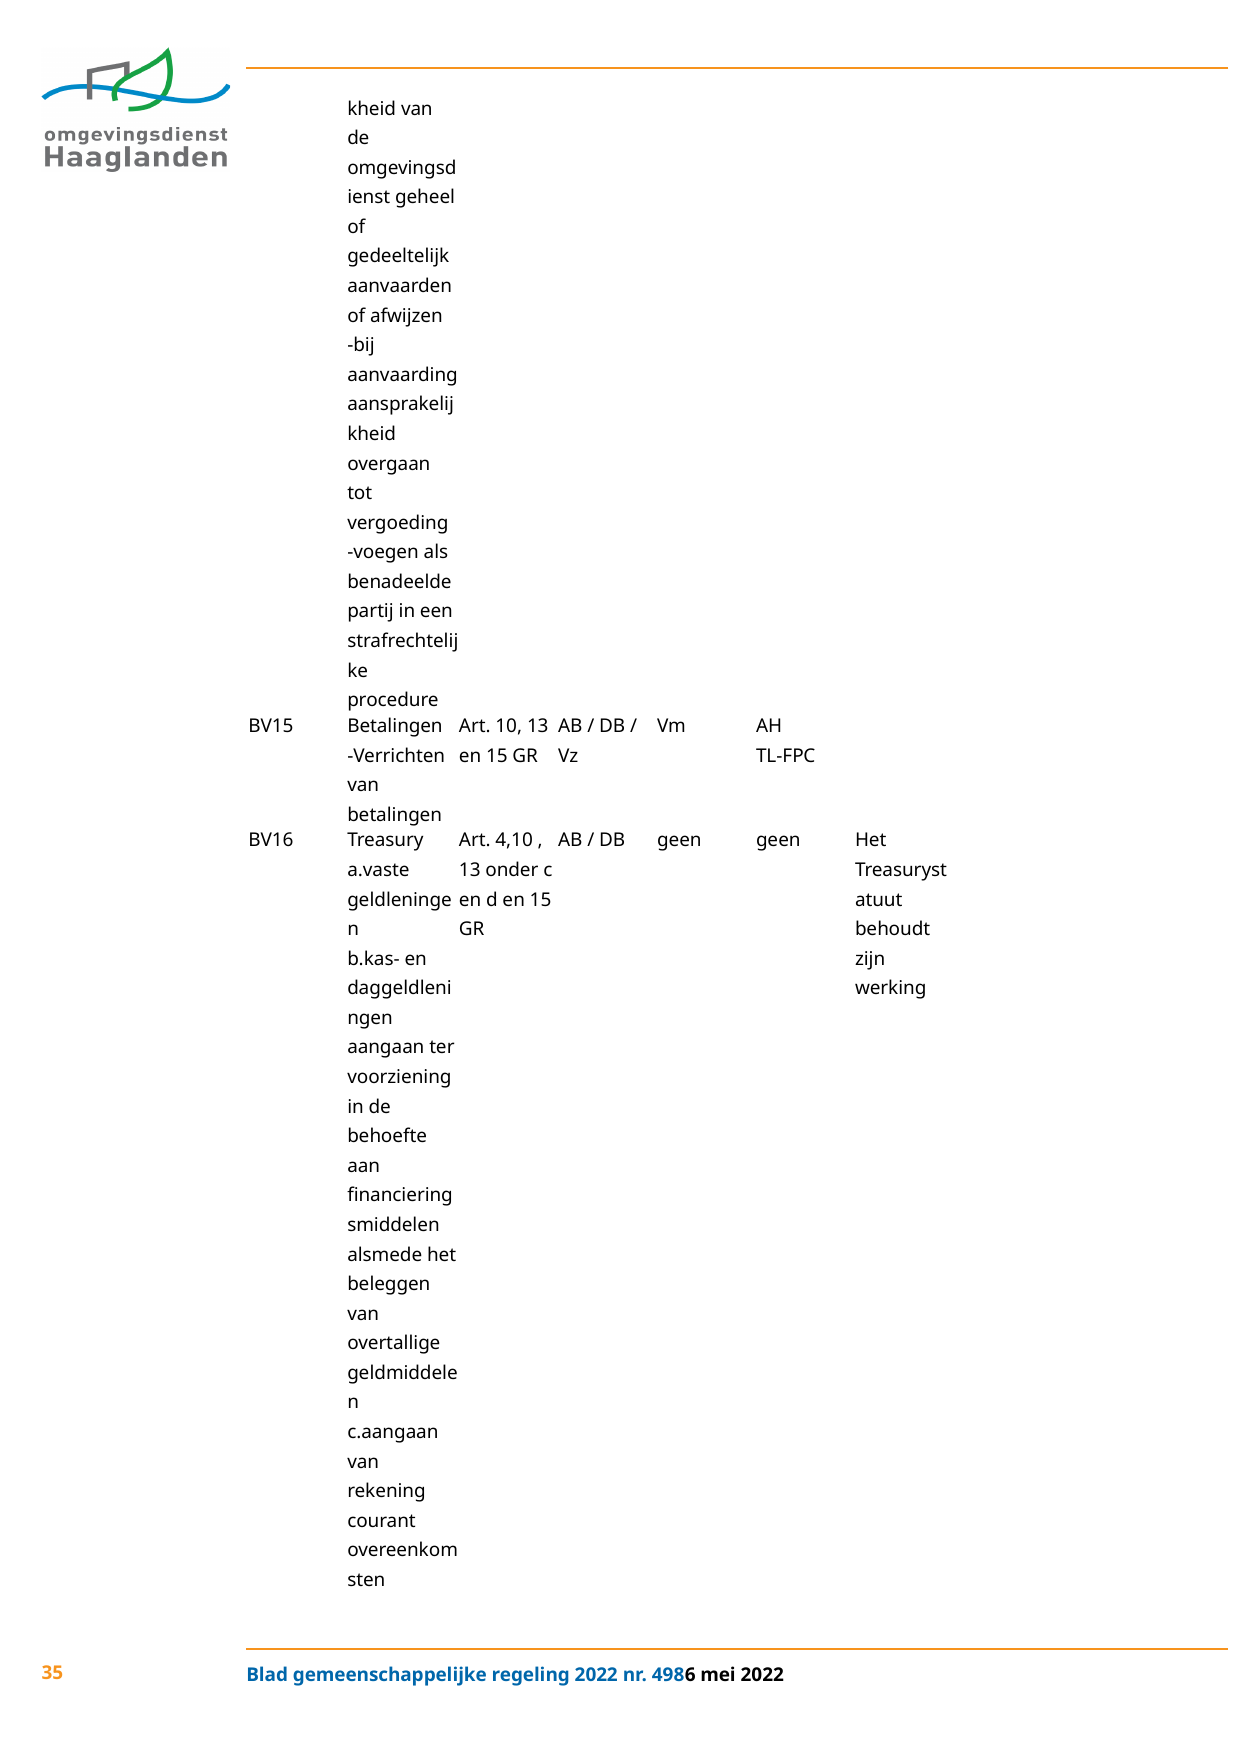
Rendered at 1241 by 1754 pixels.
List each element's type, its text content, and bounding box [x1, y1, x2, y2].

table_cell [954, 95, 1152, 712]
table_cell Vm [657, 712, 756, 827]
table_cell AB / DB / Vz [558, 712, 657, 827]
picture [41, 47, 231, 172]
table_cell [657, 95, 756, 712]
table_cell Treasury a.vaste geldleningen b.kas- en daggeldleningen aangaan ter voorziening in de behoefte aan financieringsmiddelen alsmede het beleggen van overtallige geldmiddelen c.aangaan van rekening courant overeenkomsten [347, 827, 459, 1592]
table_cell [855, 95, 954, 712]
table_cell geen [756, 827, 855, 1592]
table_cell [459, 95, 558, 712]
table_cell Art. 4,10 , 13 onder c en d en 15 GR [459, 827, 558, 1592]
table_cell kheid van de omgevingsdienst geheel of gedeeltelijk aanvaarden of afwijzen -bij aanvaarding aansprakelijkheid overgaan tot vergoeding -voegen als benadeelde partij in een strafrechtelijke procedure [347, 95, 459, 712]
table_cell Betalingen -Verrichten van betalingen [347, 712, 459, 827]
table_cell [558, 95, 657, 712]
table_cell [248, 95, 347, 712]
table_cell BV16 [248, 827, 347, 1592]
table_cell [954, 827, 1152, 1592]
table_cell BV15 [248, 712, 347, 827]
table_cell Het Treasurystatuut behoudt zijn werking [855, 827, 954, 1592]
table_cell Art. 10, 13 en 15 GR [459, 712, 558, 827]
table_cell AB / DB [558, 827, 657, 1592]
table_cell [954, 712, 1152, 827]
table_cell [756, 95, 855, 712]
table_cell [855, 712, 954, 827]
table_cell geen [657, 827, 756, 1592]
table_cell AH TL-FPC [756, 712, 855, 827]
